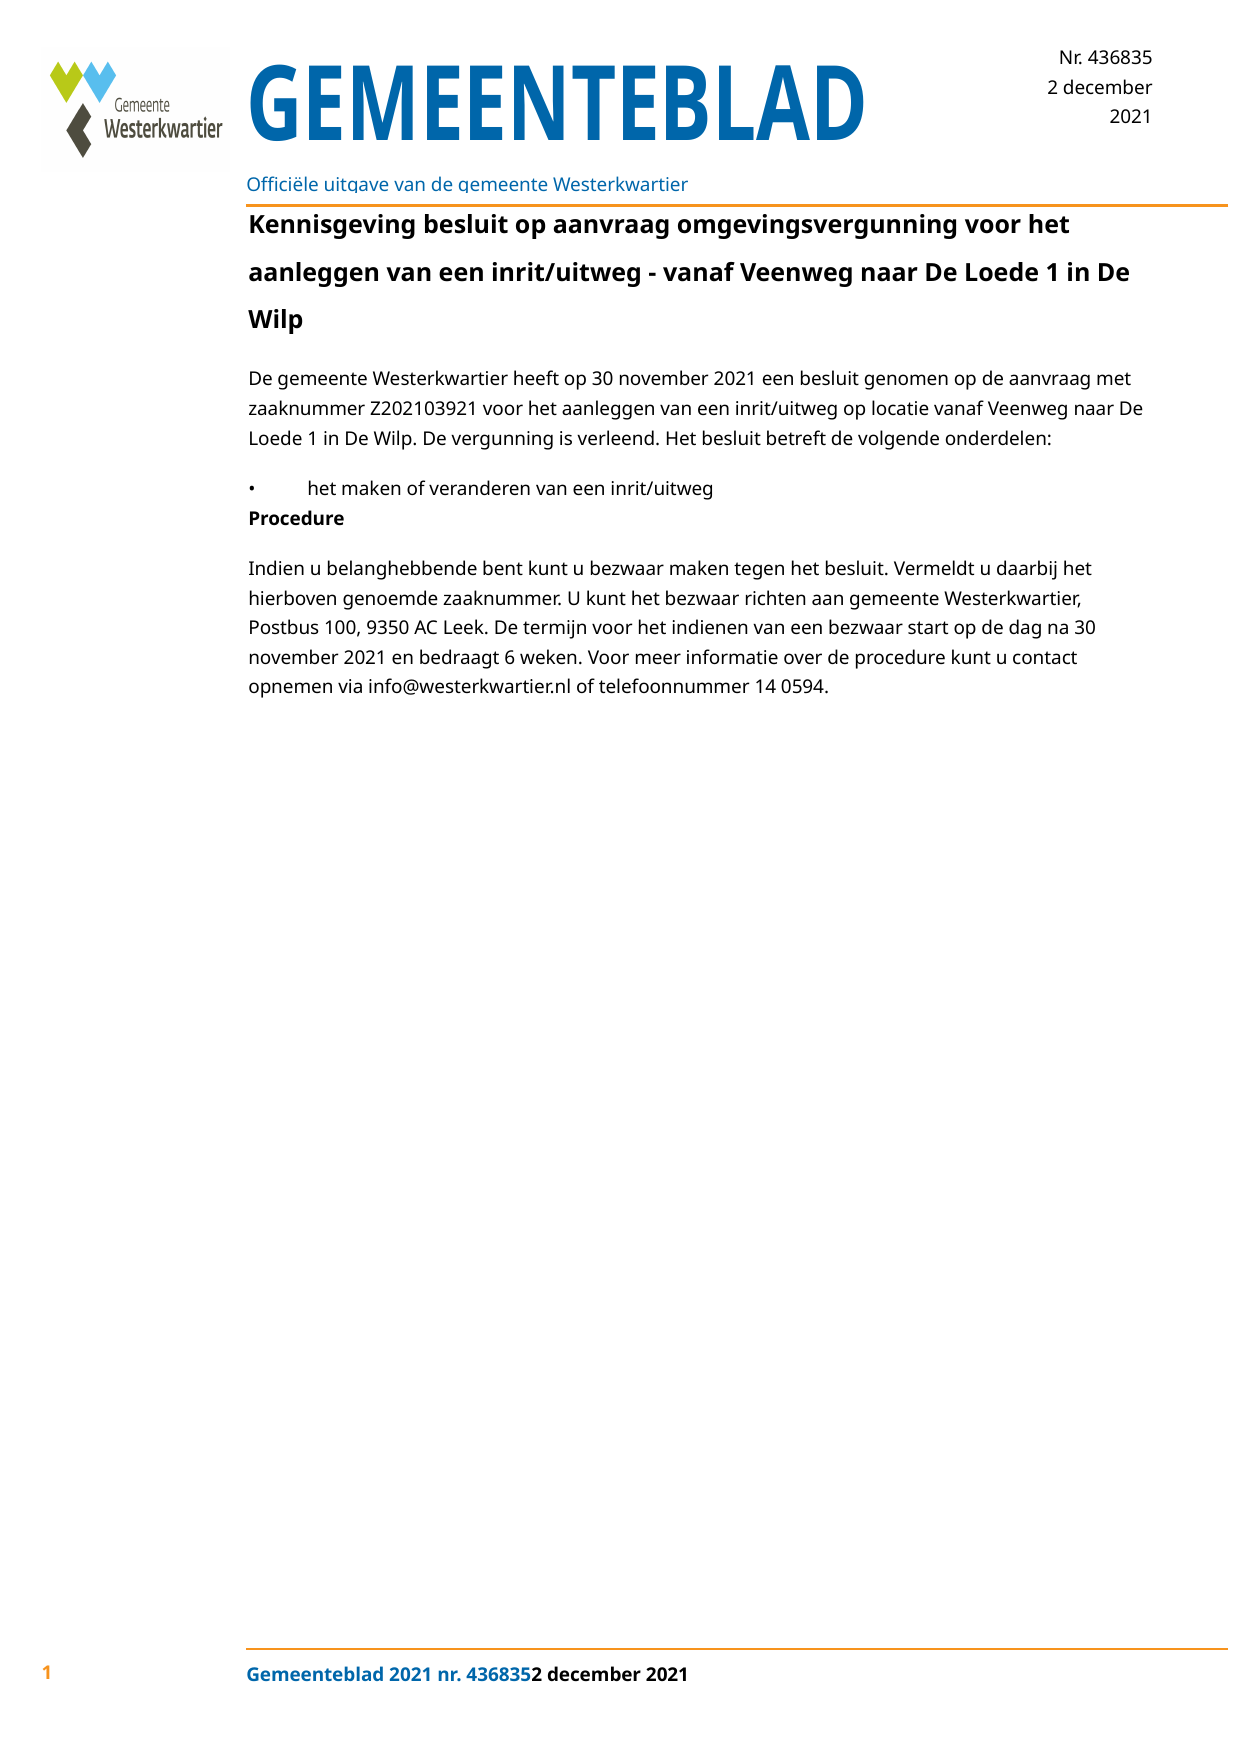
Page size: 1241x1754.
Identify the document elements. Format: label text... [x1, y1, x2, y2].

list het maken of veranderen van een inrit/uitweg [248, 475, 1152, 501]
text De gemeente Westerkwartier heeft op 30 november 2021 een besluit genomen op de aanvraag met zaaknummer Z202103921 voor het aanleggen van een inrit/uitweg op locatie vanaf Veenweg naar De Loede 1 in De Wilp. De vergunning is verleend. Het besluit betreft de volgende onderdelen: [248, 366, 1152, 450]
picture [41, 47, 231, 172]
text Procedure [248, 505, 1152, 530]
text Indien u belanghebbende bent kunt u bezwaar maken tegen het besluit. Vermeldt u daarbij het hierboven genoemde zaaknummer. U kunt het bezwaar richten aan gemeente Westerkwartier, Postbus 100, 9350 AC Leek. De termijn voor het indienen van een bezwaar start op de dag na 30 november 2021 en bedraagt 6 weken. Voor meer informatie over de procedure kunt u contact opnemen via info@westerkwartier.nl of telefoonnummer 14 0594. [248, 555, 1152, 699]
text Kennisgeving besluit op aanvraag omgevingsvergunning voor het aanleggen van een inrit/uitweg - vanaf Veenweg naar De Loede 1 in De Wilp [248, 207, 1152, 336]
